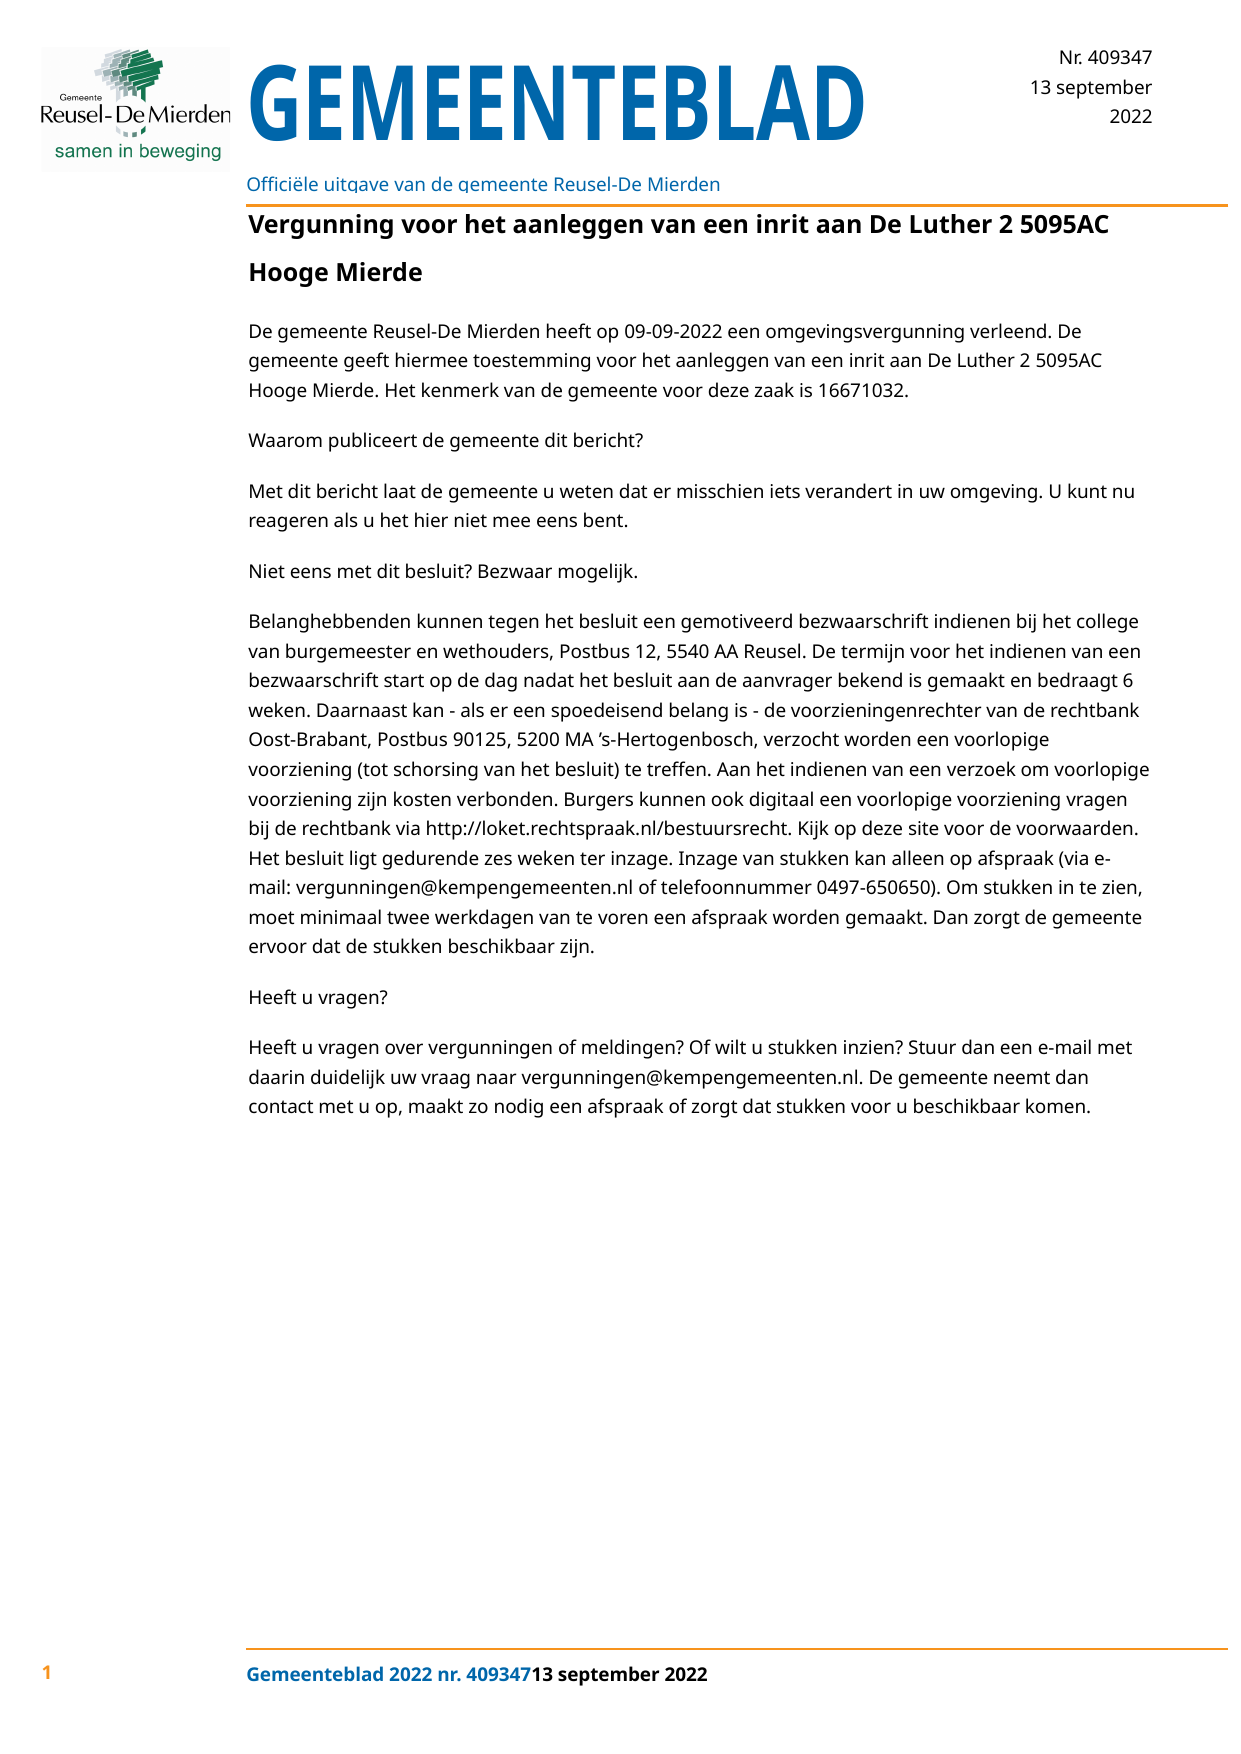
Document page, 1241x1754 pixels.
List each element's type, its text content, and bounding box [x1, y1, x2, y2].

text Vergunning voor het aanleggen van een inrit aan De Luther 2 5095AC Hooge Mierde [248, 207, 1152, 288]
text Waarom publiceert de gemeente dit bericht? [248, 427, 1152, 453]
text Met dit bericht laat de gemeente u weten dat er misschien iets verandert in uw omgeving. U kunt nu reageren als u het hier niet mee eens bent. [248, 478, 1152, 533]
text Niet eens met dit besluit? Bezwaar mogelijk. [248, 558, 1152, 584]
text De gemeente Reusel-De Mierden heeft op 09-09-2022 een omgevingsvergunning verleend. De gemeente geeft hiermee toestemming voor het aanleggen van een inrit aan De Luther 2 5095AC Hooge Mierde. Het kenmerk van de gemeente voor deze zaak is 16671032. [248, 318, 1152, 403]
picture [41, 47, 231, 172]
text Heeft u vragen over vergunningen of meldingen? Of wilt u stukken inzien? Stuur dan een e-mail met daarin duidelijk uw vraag naar vergunningen@kempengemeenten.nl. De gemeente neemt dan contact met u op, maakt zo nodig een afspraak of zorgt dat stukken voor u beschikbaar komen. [248, 1034, 1152, 1119]
text Belanghebbenden kunnen tegen het besluit een gemotiveerd bezwaarschrift indienen bij het college van burgemeester en wethouders, Postbus 12, 5540 AA Reusel. De termijn voor het indienen van een bezwaarschrift start op de dag nadat het besluit aan de aanvrager bekend is gemaakt en bedraagt 6 weken. Daarnaast kan - als er een spoedeisend belang is - de voorzieningenrechter van de rechtbank Oost-Brabant, Postbus 90125, 5200 MA ’s-Hertogenbosch, verzocht worden een voorlopige voorziening (tot schorsing van het besluit) te treffen. Aan het indienen van een verzoek om voorlopige voorziening zijn kosten verbonden. Burgers kunnen ook digitaal een voorlopige voorziening vragen bij de rechtbank via http://loket.rechtspraak.nl/bestuursrecht. Kijk op deze site voor de voorwaarden. Het besluit ligt gedurende zes weken ter inzage. Inzage van stukken kan alleen op afspraak (via e-mail: vergunningen@kempengemeenten.nl of telefoonnummer 0497-650650). Om stukken in te zien, moet minimaal twee werkdagen van te voren een afspraak worden gemaakt. Dan zorgt de gemeente ervoor dat de stukken beschikbaar zijn. [248, 608, 1152, 959]
text Heeft u vragen? [248, 984, 1152, 1010]
